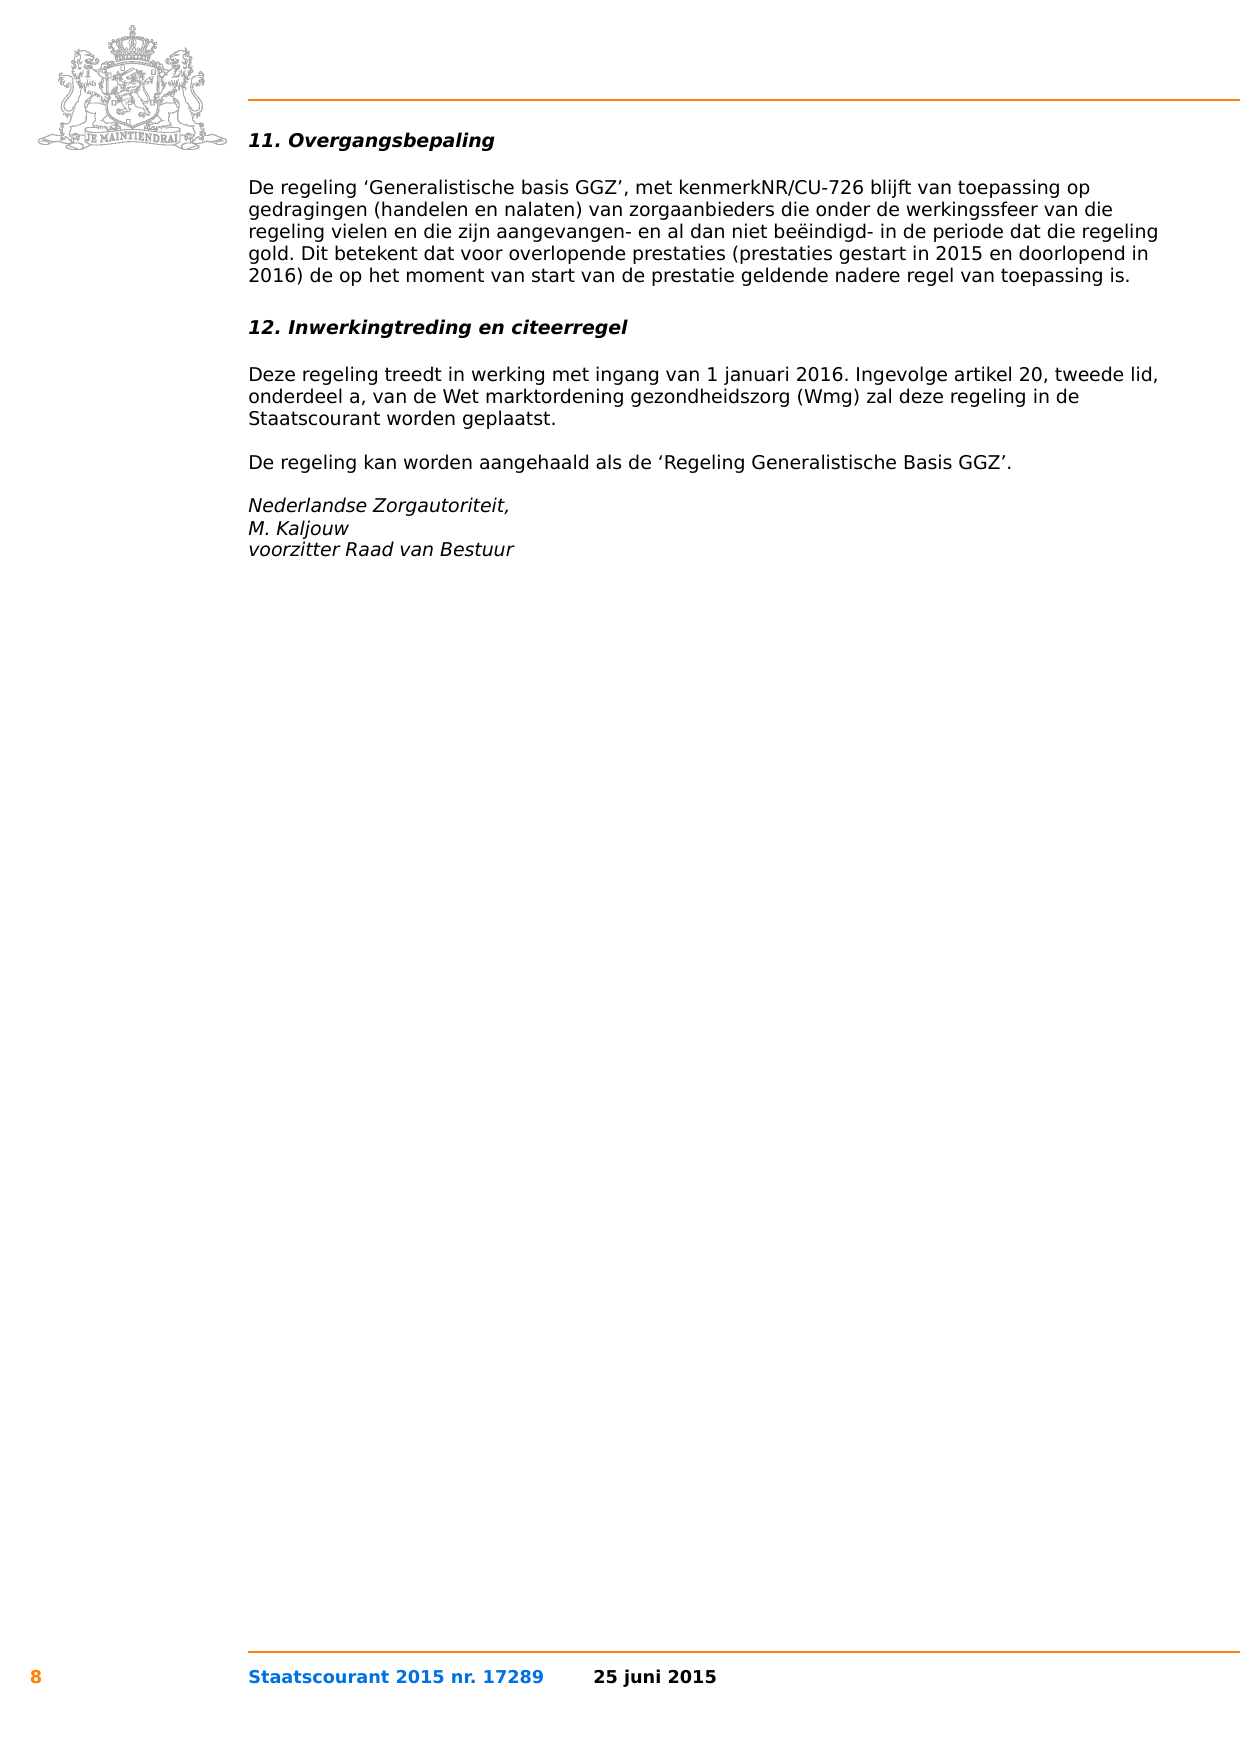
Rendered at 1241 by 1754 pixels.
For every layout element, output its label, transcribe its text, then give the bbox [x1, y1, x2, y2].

text De regeling kan worden aangehaald als de ‘Regeling Generalistische Basis GGZ’. [248, 452, 1163, 473]
subtitle 12. Inwerkingtreding en citeerregel [248, 317, 1163, 339]
picture [38, 25, 227, 150]
text Nederlandse Zorgautoriteit, M. Kaljouw voorzitter Raad van Bestuur [248, 495, 1163, 561]
subtitle 11. Overgangsbepaling [248, 130, 1163, 152]
text Deze regeling treedt in werking met ingang van 1 januari 2016. Ingevolge artikel 20, tweede lid, onderdeel a, van de Wet marktordening gezondheidszorg (Wmg) zal deze regeling in de Staatscourant worden geplaatst. [248, 364, 1163, 430]
text De regeling ‘Generalistische basis GGZ’, met kenmerkNR/CU-726 blijft van toepassing op gedragingen (handelen en nalaten) van zorgaanbieders die onder de werkingssfeer van die regeling vielen en die zijn aangevangen- en al dan niet beëindigd- in de periode dat die regeling gold. Dit betekent dat voor overlopende prestaties (prestaties gestart in 2015 en doorlopend in 2016) de op het moment van start van de prestatie geldende nadere regel van toepassing is. [248, 177, 1163, 287]
